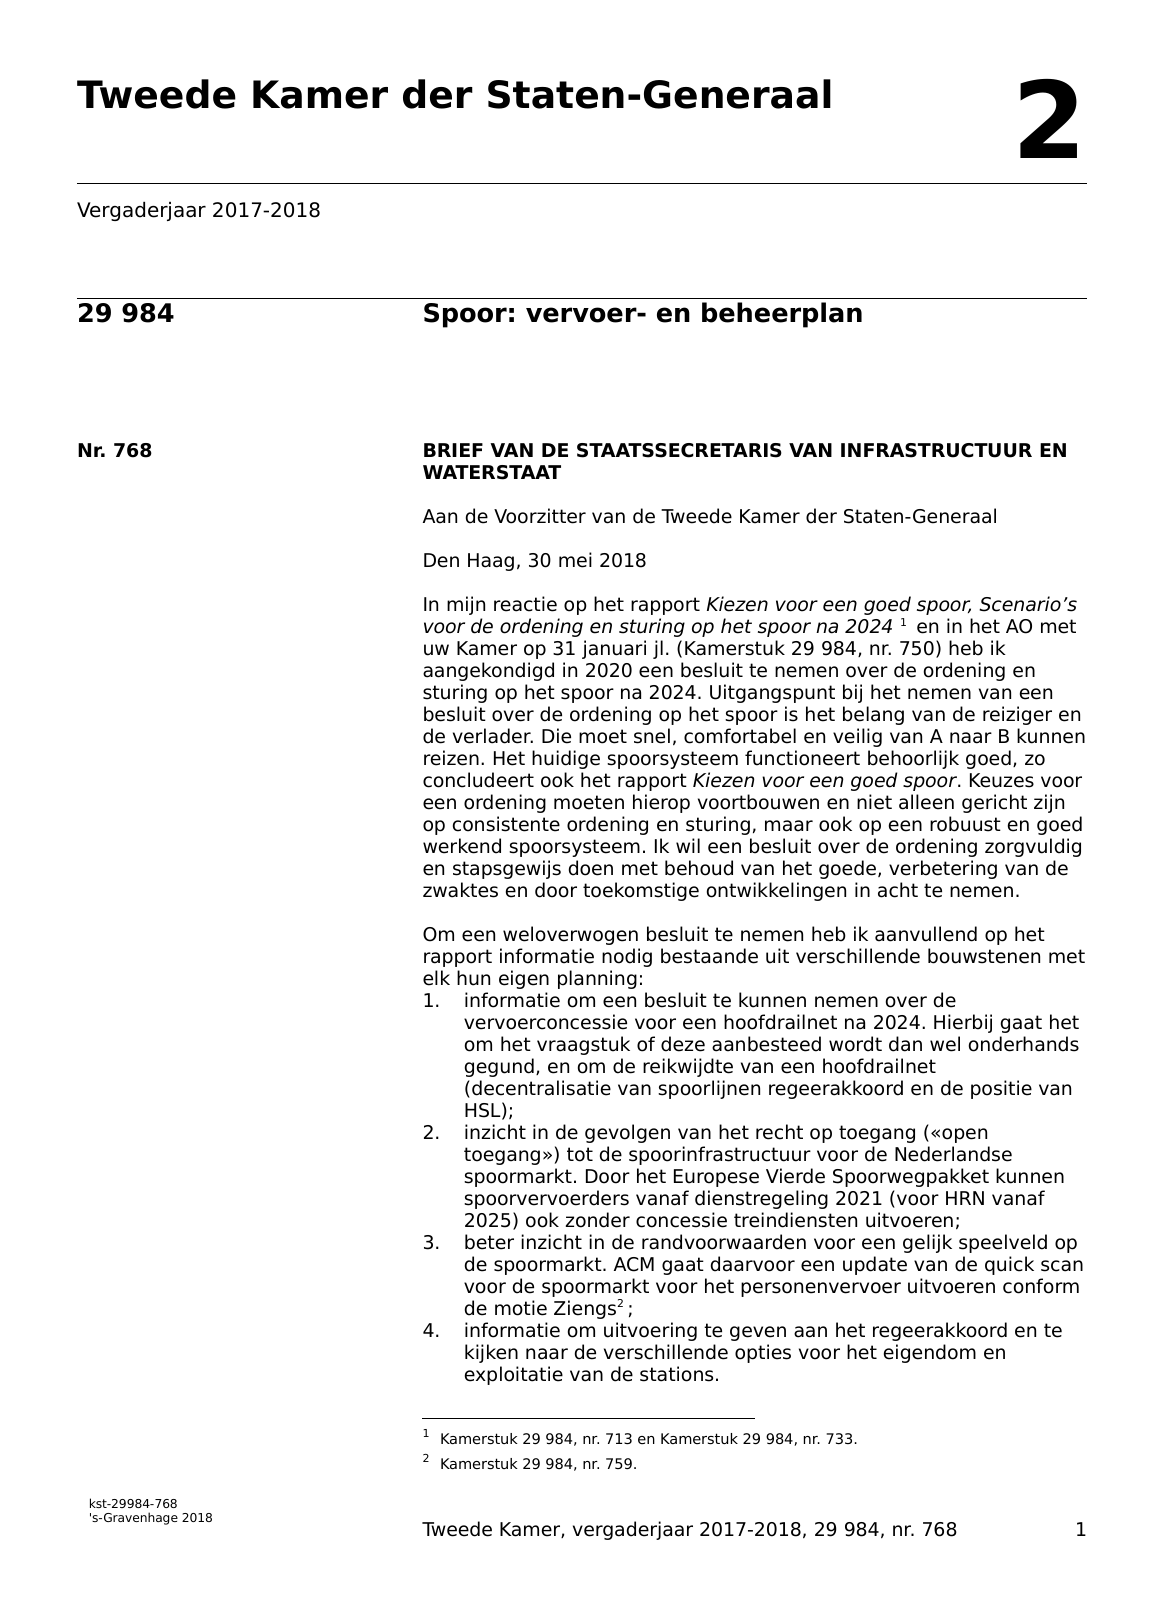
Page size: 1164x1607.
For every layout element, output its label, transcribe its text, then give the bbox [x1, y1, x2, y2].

text Om een weloverwogen besluit te nemen heb ik aanvullend op het rapport informatie nodig bestaande uit verschillende bouwstenen met elk hun eigen planning: [422, 924, 1087, 990]
table_cell Vergaderjaar 2017-2018 [77, 184, 1087, 298]
subtitle Nr. 768 BRIEF VAN DE STAATSSECRETARIS VAN INFRASTRUCTUUR EN WATERSTAAT [77, 440, 1087, 484]
text 1. informatie om een besluit te kunnen nemen over de vervoerconcessie voor een hoofdrailnet na 2024. Hierbij gaat het om het vraagstuk of deze aanbesteed wordt dan wel onderhands gegund, en om de reikwijdte van een hoofdrailnet (decentralisatie van spoorlijnen regeerakkoord en de positie van HSL); [422, 990, 1087, 1122]
subtitle 29 984 Spoor: vervoer- en beheerplan [77, 299, 1087, 329]
text Aan de Voorzitter van de Tweede Kamer der Staten-Generaal [422, 506, 1087, 528]
text 4. informatie om uitvoering te geven aan het regeerakkoord en te kijken naar de verschillende opties voor het eigendom en exploitatie van de stations. [422, 1320, 1087, 1386]
text kst-29984-768 [88, 1497, 323, 1511]
text Kamerstuk 29 984, nr. 759. [422, 1452, 1087, 1474]
table_header Tweede Kamer der Staten-Generaal [77, 59, 886, 183]
text Kamerstuk 29 984, nr. 713 en Kamerstuk 29 984, nr. 733. [422, 1427, 1087, 1449]
text 2. inzicht in de gevolgen van het recht op toegang («open toegang») tot de spoorinfrastructuur voor de Nederlandse spoormarkt. Door het Europese Vierde Spoorwegpakket kunnen spoorvervoerders vanaf dienstregeling 2021 (voor HRN vanaf 2025) ook zonder concessie treindiensten uitvoeren; [422, 1122, 1087, 1232]
table_header 2 [886, 59, 1087, 183]
text 's-Gravenhage 2018 [88, 1511, 323, 1525]
text In mijn reactie op het rapport Kiezen voor een goed spoor, Scenario’s voor de ordening en sturing op het spoor na 2024 en in het AO met uw Kamer op 31 januari jl. (Kamerstuk 29 984, nr. 750) heb ik aangekondigd in 2020 een besluit te nemen over de ordening en sturing op het spoor na 2024. Uitgangspunt bij het nemen van een besluit over de ordening op het spoor is het belang van de reiziger en de verlader. Die moet snel, comfortabel en veilig van A naar B kunnen reizen. Het huidige spoorsysteem functioneert behoorlijk goed, zo concludeert ook het rapport Kiezen voor een goed spoor. Keuzes voor een ordening moeten hierop voortbouwen en niet alleen gericht zijn op consistente ordening en sturing, maar ook op een robuust en goed werkend spoorsysteem. Ik wil een besluit over de ordening zorgvuldig en stapsgewijs doen met behoud van het goede, verbetering van de zwaktes en door toekomstige ontwikkelingen in acht te nemen. [422, 594, 1087, 902]
text Den Haag, 30 mei 2018 [422, 550, 1087, 572]
text 3. beter inzicht in de randvoorwaarden voor een gelijk speelveld op de spoormarkt. ACM gaat daarvoor een update van de quick scan voor de spoormarkt voor het personenvervoer uitvoeren conform de motie Ziengs; [422, 1232, 1087, 1320]
